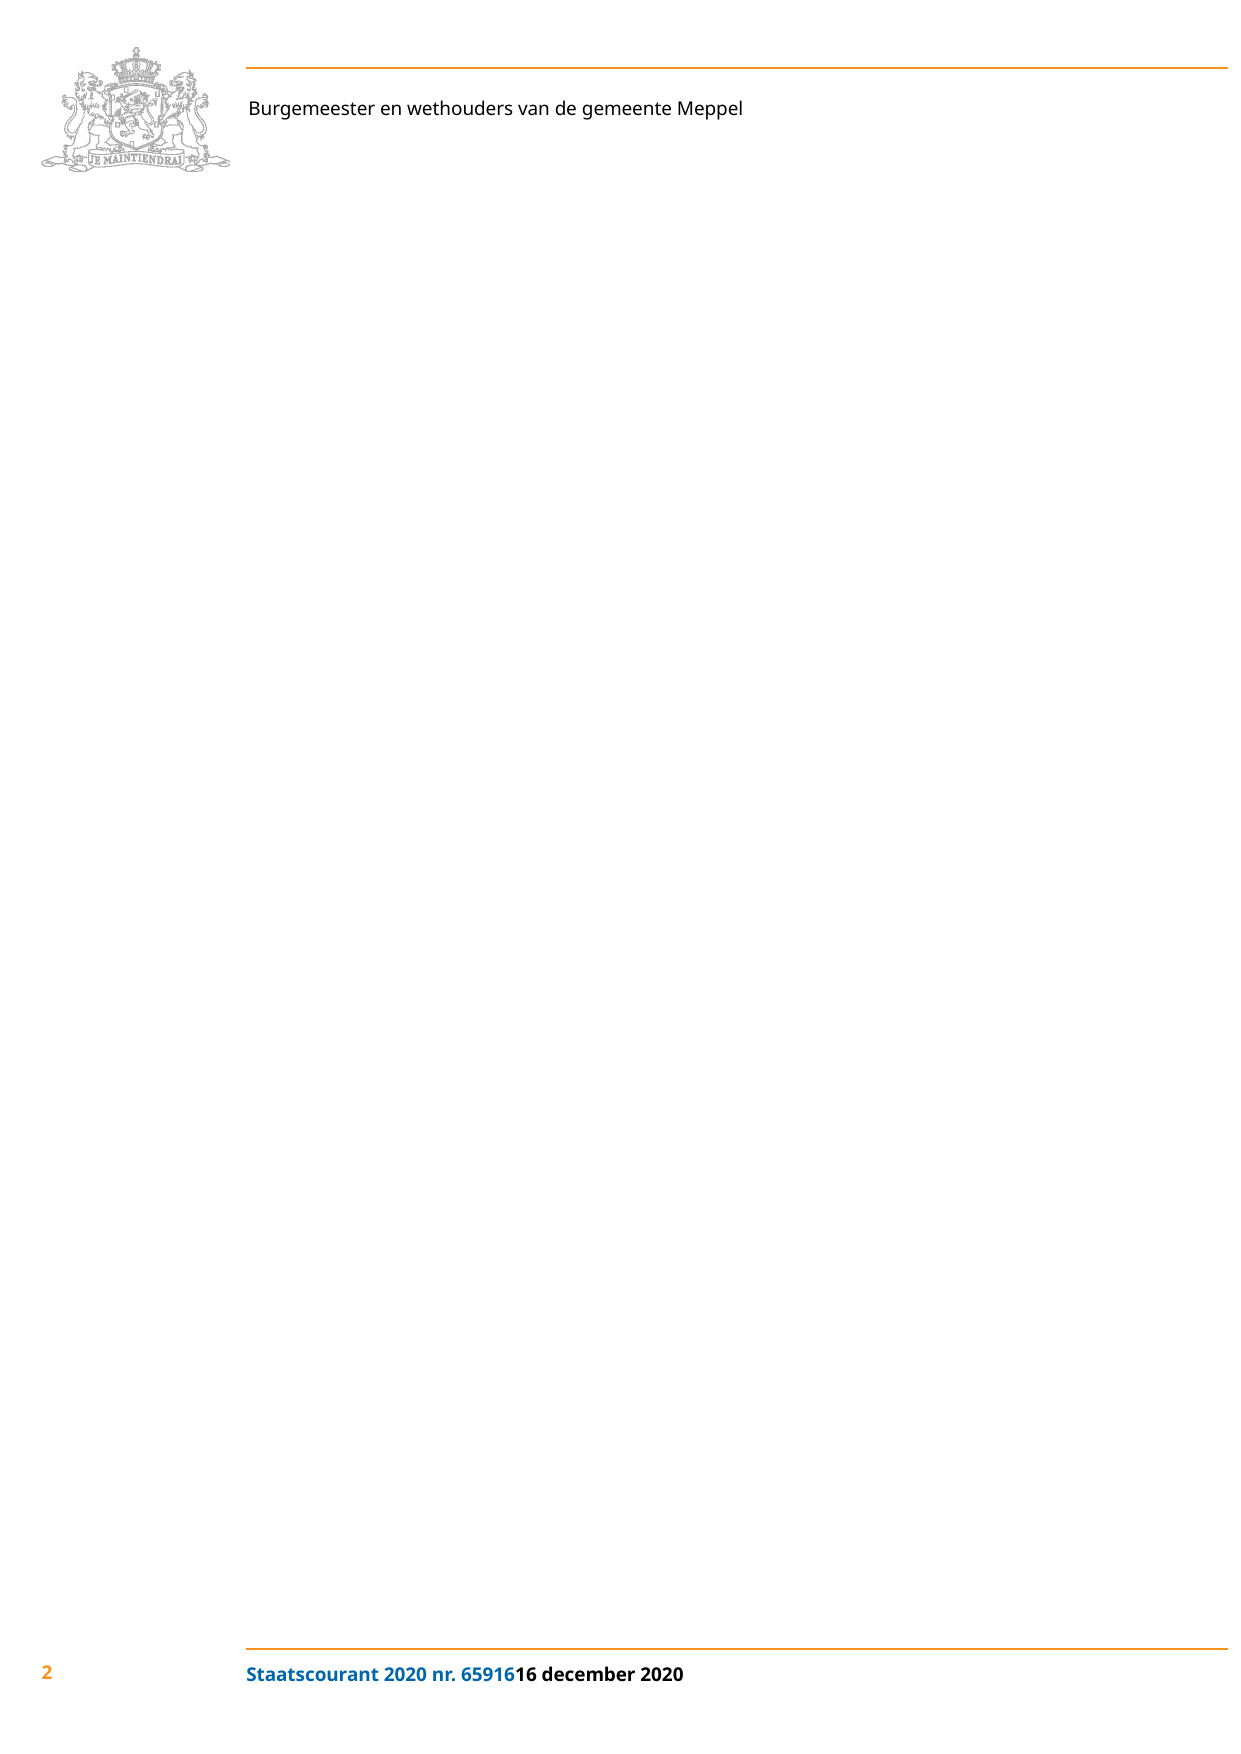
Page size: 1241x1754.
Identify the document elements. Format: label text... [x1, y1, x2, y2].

text Burgemeester en wethouders van de gemeente Meppel [248, 95, 1152, 121]
picture [41, 47, 231, 172]
